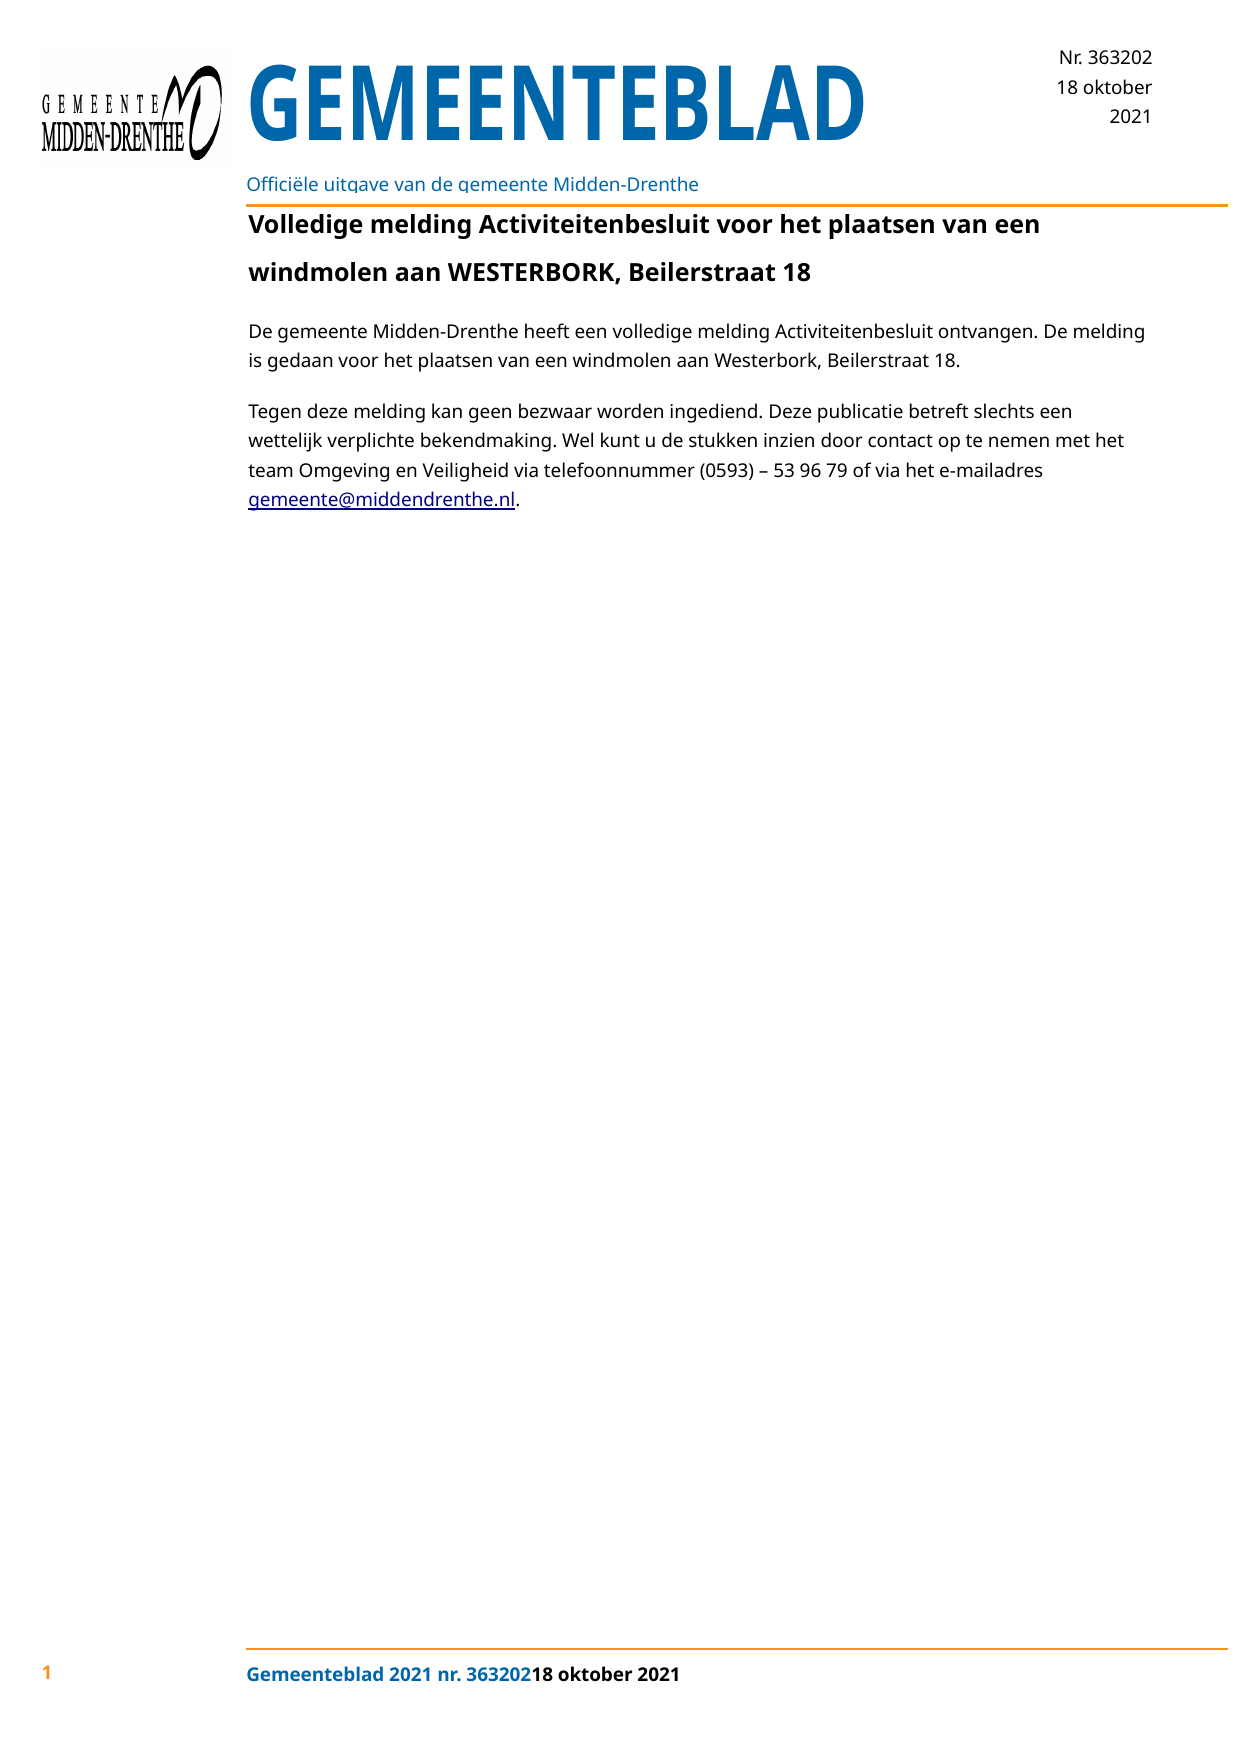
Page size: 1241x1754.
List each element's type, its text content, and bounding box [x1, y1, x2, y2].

text De gemeente Midden-Drenthe heeft een volledige melding Activiteitenbesluit ontvangen. De melding is gedaan voor het plaatsen van een windmolen aan Westerbork, Beilerstraat 18. [248, 318, 1152, 373]
text Volledige melding Activiteitenbesluit voor het plaatsen van een windmolen aan WESTERBORK, Beilerstraat 18 [248, 207, 1152, 288]
text Tegen deze melding kan geen bezwaar worden ingediend. Deze publicatie betreft slechts een wettelijk verplichte bekendmaking. Wel kunt u de stukken inzien door contact op te nemen met het team Omgeving en Veiligheid via telefoonnummer (0593) – 53 96 79 of via het e-mailadres gemeente@middendrenthe.nl. [248, 398, 1152, 512]
picture [41, 47, 231, 172]
